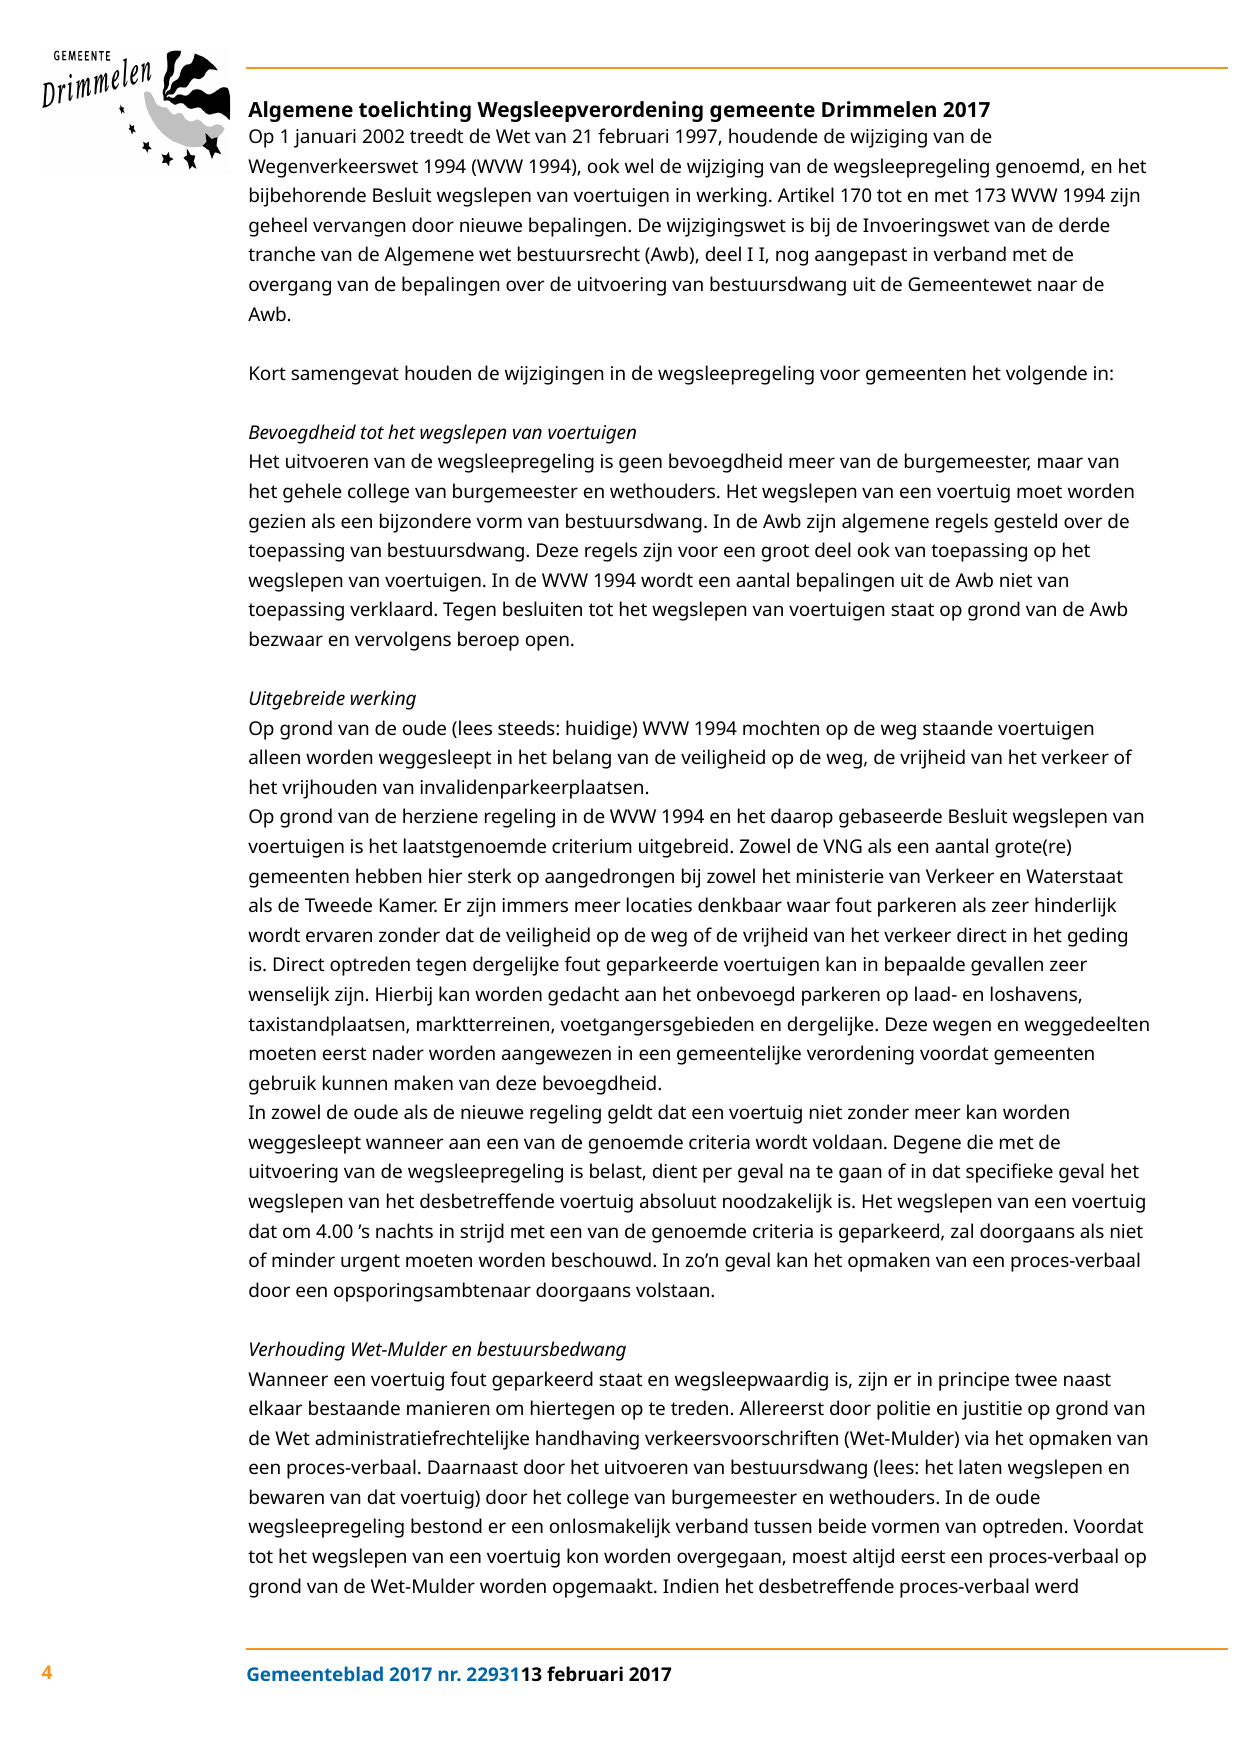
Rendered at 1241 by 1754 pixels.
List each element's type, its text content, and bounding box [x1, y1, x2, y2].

text Op grond van de herziene regeling in de WVW 1994 en het daarop gebaseerde Besluit wegslepen van voertuigen is het laatstgenoemde criterium uitgebreid. Zowel de VNG als een aantal grote(re) gemeenten hebben hier sterk op aangedrongen bij zowel het ministerie van Verkeer en Waterstaat als de Tweede Kamer. Er zijn immers meer locaties denkbaar waar fout parkeren als zeer hinderlijk wordt ervaren zonder dat de veiligheid op de weg of de vrijheid van het verkeer direct in het geding is. Direct optreden tegen dergelijke fout geparkeerde voertuigen kan in bepaalde gevallen zeer wenselijk zijn. Hierbij kan worden gedacht aan het onbevoegd parkeren op laad- en loshavens, taxistandplaatsen, marktterreinen, voetgangersgebieden en dergelijke. Deze wegen en weggedeelten moeten eerst nader worden aangewezen in een gemeentelijke verordening voordat gemeenten gebruik kunnen maken van deze bevoegdheid. [248, 804, 1152, 1096]
text Wanneer een voertuig fout geparkeerd staat en wegsleepwaardig is, zijn er in principe twee naast elkaar bestaande manieren om hiertegen op te treden. Allereerst door politie en justitie op grond van de Wet administratiefrechtelijke handhaving verkeersvoorschriften (Wet-Mulder) via het opmaken van een proces-verbaal. Daarnaast door het uitvoeren van bestuursdwang (lees: het laten wegslepen en bewaren van dat voertuig) door het college van burgemeester en wethouders. In de oude wegsleepregeling bestond er een onlosmakelijk verband tussen beide vormen van optreden. Voordat tot het wegslepen van een voertuig kon worden overgegaan, moest altijd eerst een proces-verbaal op grond van de Wet-Mulder worden opgemaakt. Indien het desbetreffende proces-verbaal werd [248, 1366, 1152, 1599]
text Algemene toelichting Wegsleepverordening gemeente Drimmelen 2017 [248, 95, 1152, 123]
text Het uitvoeren van de wegsleepregeling is geen bevoegdheid meer van de burgemeester, maar van het gehele college van burgemeester en wethouders. Het wegslepen van een voertuig moet worden gezien als een bijzondere vorm van bestuursdwang. In de Awb zijn algemene regels gesteld over de toepassing van bestuursdwang. Deze regels zijn voor een groot deel ook van toepassing op het wegslepen van voertuigen. In de WVW 1994 wordt een aantal bepalingen uit de Awb niet van toepassing verklaard. Tegen besluiten tot het wegslepen van voertuigen staat op grond van de Awb bezwaar en vervolgens beroep open. [248, 449, 1152, 652]
text Op 1 januari 2002 treedt de Wet van 21 februari 1997, houdende de wijziging van de Wegenverkeerswet 1994 (WVW 1994), ook wel de wijziging van de wegsleepregeling genoemd, en het bijbehorende Besluit wegslepen van voertuigen in werking. Artikel 170 tot en met 173 WVW 1994 zijn geheel vervangen door nieuwe bepalingen. De wijzigingswet is bij de Invoeringswet van de derde tranche van de Algemene wet bestuursrecht (Awb), deel I I, nog aangepast in verband met de overgang van de bepalingen over de uitvoering van bestuursdwang uit de Gemeentewet naar de Awb. [248, 123, 1152, 327]
text In zowel de oude als de nieuwe regeling geldt dat een voertuig niet zonder meer kan worden weggesleept wanneer aan een van de genoemde criteria wordt voldaan. Degene die met de uitvoering van de wegsleepregeling is belast, dient per geval na te gaan of in dat specifieke geval het wegslepen van het desbetreffende voertuig absoluut noodzakelijk is. Het wegslepen van een voertuig dat om 4.00 ’s nachts in strijd met een van de genoemde criteria is geparkeerd, zal doorgaans als niet of minder urgent moeten worden beschouwd. In zo’n geval kan het opmaken van een proces-verbaal door een opsporingsambtenaar doorgaans volstaan. [248, 1099, 1152, 1303]
text Op grond van de oude (lees steeds: huidige) WVW 1994 mochten op de weg staande voertuigen alleen worden weggesleept in het belang van de veiligheid op de weg, de vrijheid van het verkeer of het vrijhouden van invalidenparkeerplaatsen. [248, 715, 1152, 800]
picture [41, 47, 231, 172]
text Uitgebreide werking [248, 685, 1152, 711]
text Kort samengevat houden de wijzigingen in de wegsleepregeling voor gemeenten het volgende in: [248, 360, 1152, 386]
text Verhouding Wet-Mulder en bestuursbedwang [248, 1336, 1152, 1362]
text Bevoegdheid tot het wegslepen van voertuigen [248, 419, 1152, 445]
